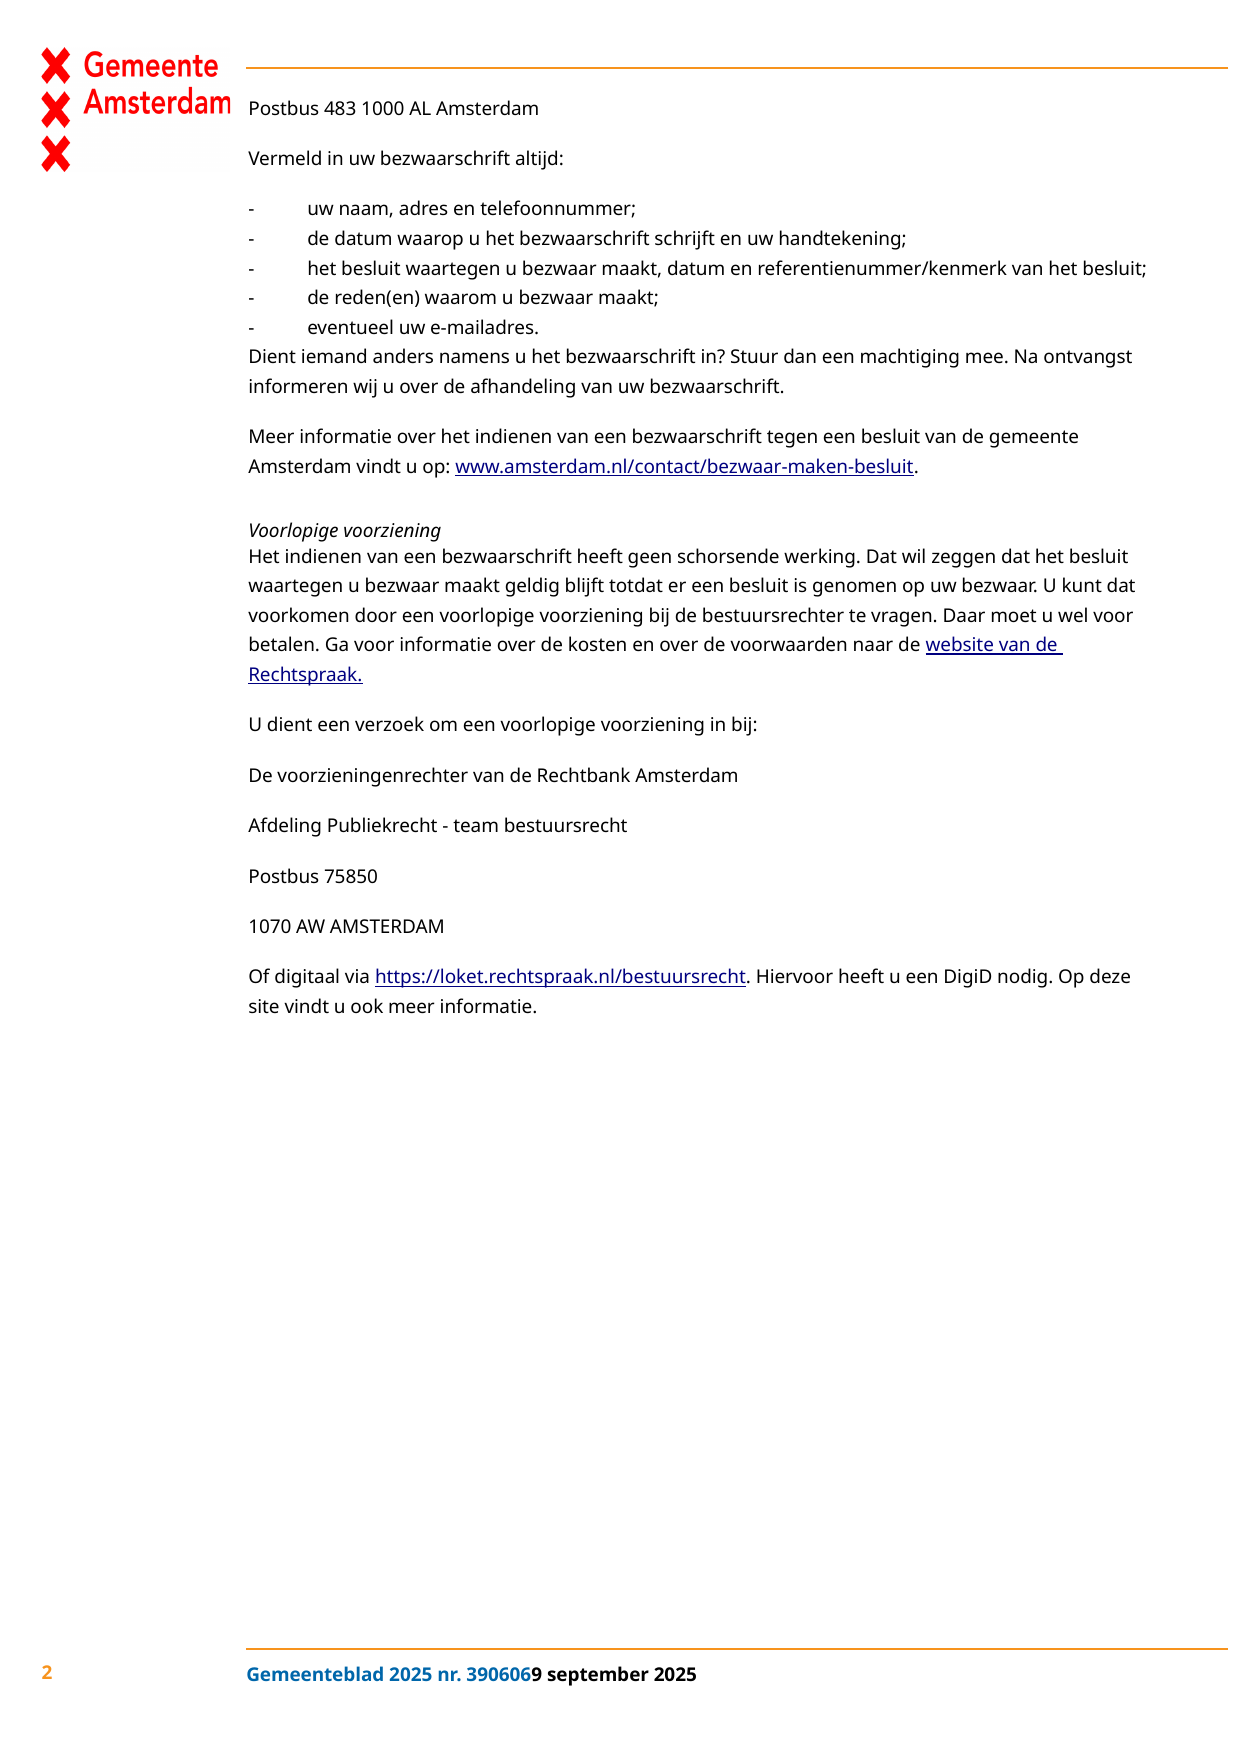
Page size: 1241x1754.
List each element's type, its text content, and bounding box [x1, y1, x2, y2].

text Voorlopige voorziening [248, 517, 1152, 543]
text 1070 AW AMSTERDAM [248, 913, 1152, 939]
text Vermeld in uw bezwaarschrift altijd: [248, 145, 1152, 171]
list het besluit waartegen u bezwaar maakt, datum en referentienummer/kenmerk van het besluit; [248, 255, 1152, 281]
text Of digitaal via https://loket.rechtspraak.nl/bestuursrecht. Hiervoor heeft u een DigiD nodig. Op deze site vindt u ook meer informatie. [248, 964, 1152, 1019]
text Het indienen van een bezwaarschrift heeft geen schorsende werking. Dat wil zeggen dat het besluit waartegen u bezwaar maakt geldig blijft totdat er een besluit is genomen op uw bezwaar. U kunt dat voorkomen door een voorlopige voorziening bij de bestuursrechter te vragen. Daar moet u wel voor betalen. Ga voor informatie over de kosten en over de voorwaarden naar de website van de Rechtspraak. [248, 543, 1152, 687]
text De voorzieningenrechter van de Rechtbank Amsterdam [248, 762, 1152, 788]
text Dient iemand anders namens u het bezwaarschrift in? Stuur dan een machtiging mee. Na ontvangst informeren wij u over de afhandeling van uw bezwaarschrift. [248, 343, 1152, 399]
text U dient een verzoek om een voorlopige voorziening in bij: [248, 712, 1152, 737]
list de datum waarop u het bezwaarschrift schrijft en uw handtekening; [248, 225, 1152, 251]
picture [41, 47, 231, 172]
text Meer informatie over het indienen van een bezwaarschrift tegen een besluit van de gemeente Amsterdam vindt u op: www.amsterdam.nl/contact/bezwaar-maken-besluit. [248, 423, 1152, 479]
text Postbus 483 1000 AL Amsterdam [248, 95, 1152, 121]
list eventueel uw e-mailadres. [248, 314, 1152, 340]
text Afdeling Publiekrecht - team bestuursrecht [248, 812, 1152, 838]
text Postbus 75850 [248, 863, 1152, 888]
list de reden(en) waarom u bezwaar maakt; [248, 284, 1152, 310]
list uw naam, adres en telefoonnummer; [248, 196, 1152, 221]
